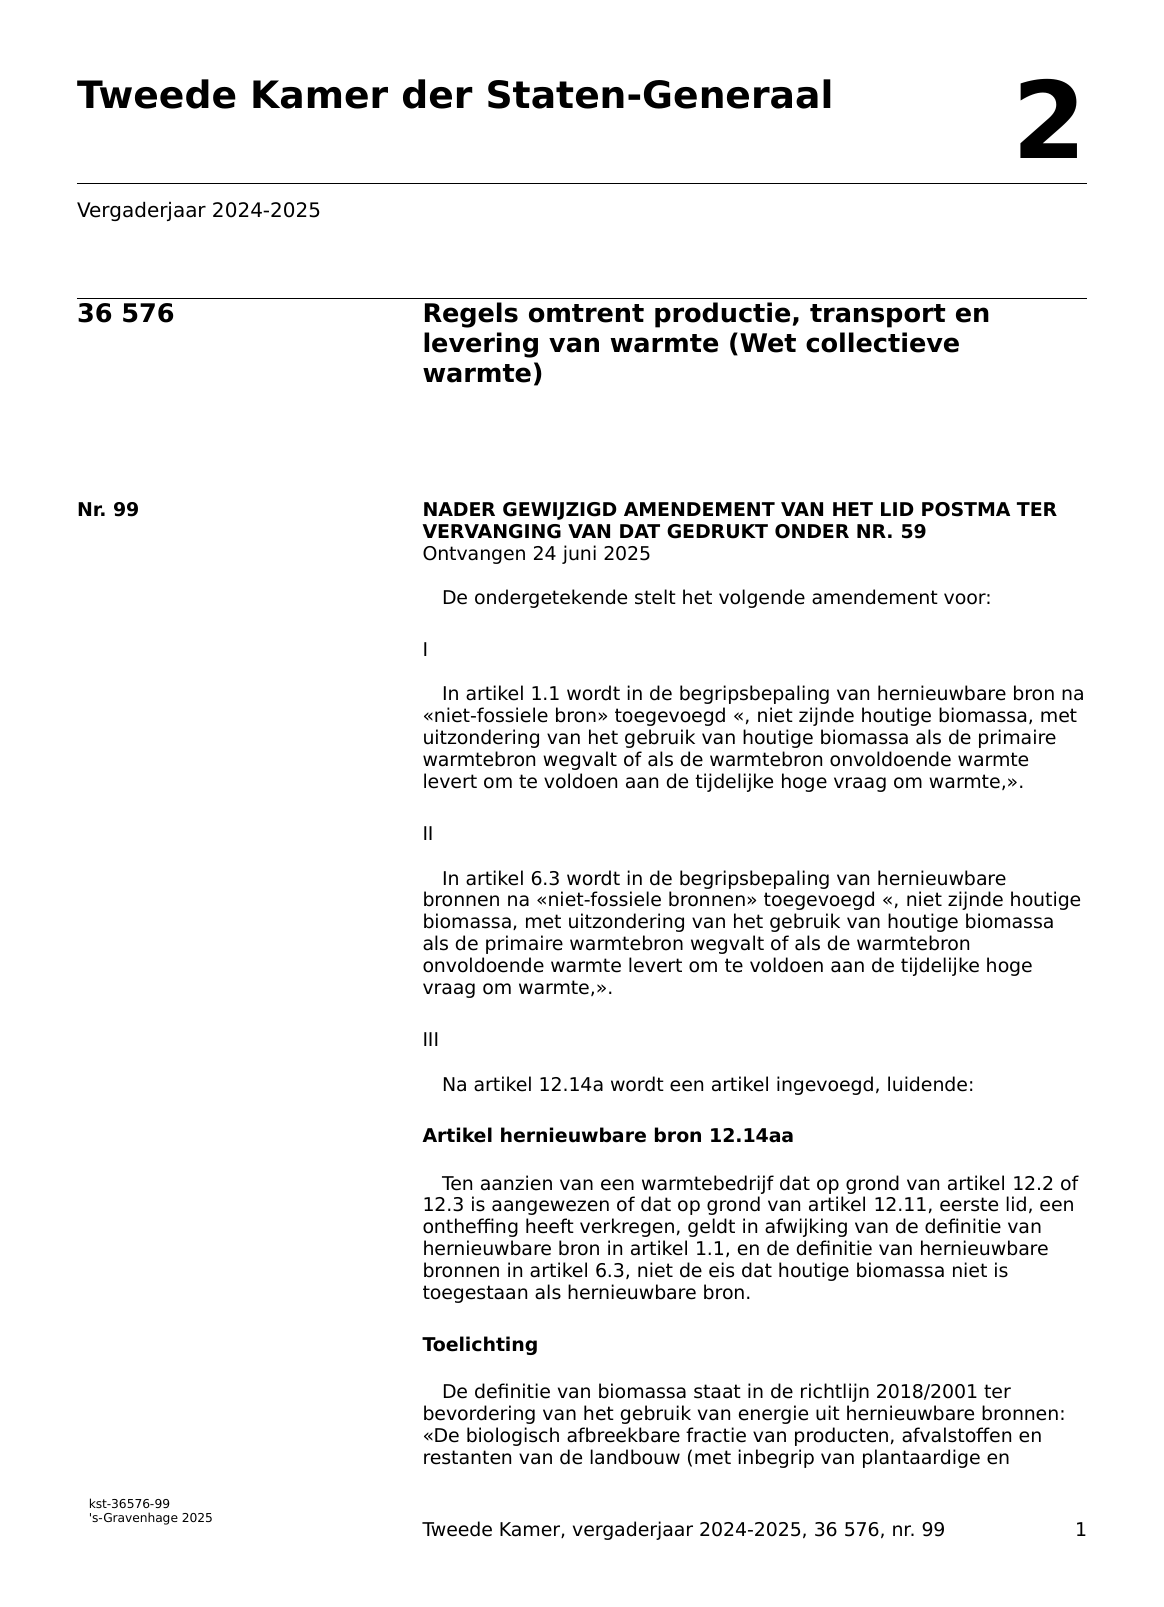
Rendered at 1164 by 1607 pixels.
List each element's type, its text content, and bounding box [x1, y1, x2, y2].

subtitle II [422, 823, 1087, 845]
text Ten aanzien van een warmtebedrijf dat op grond van artikel 12.2 of 12.3 is aangewezen of dat op grond van artikel 12.11, eerste lid, een ontheffing heeft verkregen, geldt in afwijking van de definitie van hernieuwbare bron in artikel 1.1, en de definitie van hernieuwbare bronnen in artikel 6.3, niet de eis dat houtige biomassa niet is toegestaan als hernieuwbare bron. [422, 1172, 1087, 1304]
subtitle Artikel hernieuwbare bron 12.14aa [422, 1125, 1087, 1147]
text In artikel 1.1 wordt in de begripsbepaling van hernieuwbare bron na «niet-fossiele bron» toegevoegd «, niet zijnde houtige biomassa, met uitzondering van het gebruik van houtige biomassa als de primaire warmtebron wegvalt of als de warmtebron onvoldoende warmte levert om te voldoen aan de tijdelijke hoge vraag om warmte,». [422, 683, 1087, 793]
text Ontvangen 24 juni 2025 [422, 543, 1087, 565]
subtitle 36 576 Regels omtrent productie, transport en levering van warmte (Wet collectieve warmte) [77, 299, 1087, 388]
subtitle Nr. 99 NADER GEWIJZIGD AMENDEMENT VAN HET LID POSTMA TER VERVANGING VAN DAT GEDRUKT ONDER NR. 59 [77, 499, 1087, 543]
text 's-Gravenhage 2025 [88, 1511, 323, 1525]
subtitle III [422, 1029, 1087, 1051]
text Na artikel 12.14a wordt een artikel ingevoegd, luidende: [422, 1073, 1087, 1095]
text kst-36576-99 [88, 1497, 323, 1511]
text De definitie van biomassa staat in de richtlijn 2018/2001 ter bevordering van het gebruik van energie uit hernieuwbare bronnen: «De biologisch afbreekbare fractie van producten, afvalstoffen en restanten van de landbouw (met inbegrip van plantaardige en [422, 1381, 1087, 1469]
subtitle I [422, 639, 1087, 661]
text De ondergetekende stelt het volgende amendement voor: [422, 587, 1087, 609]
table_header 2 [886, 59, 1087, 183]
table_header Tweede Kamer der Staten-Generaal [77, 59, 886, 183]
text In artikel 6.3 wordt in de begripsbepaling van hernieuwbare bronnen na «niet-fossiele bronnen» toegevoegd «, niet zijnde houtige biomassa, met uitzondering van het gebruik van houtige biomassa als de primaire warmtebron wegvalt of als de warmtebron onvoldoende warmte levert om te voldoen aan de tijdelijke hoge vraag om warmte,». [422, 867, 1087, 999]
subtitle Toelichting [422, 1334, 1087, 1356]
table_cell Vergaderjaar 2024-2025 [77, 184, 1087, 298]
